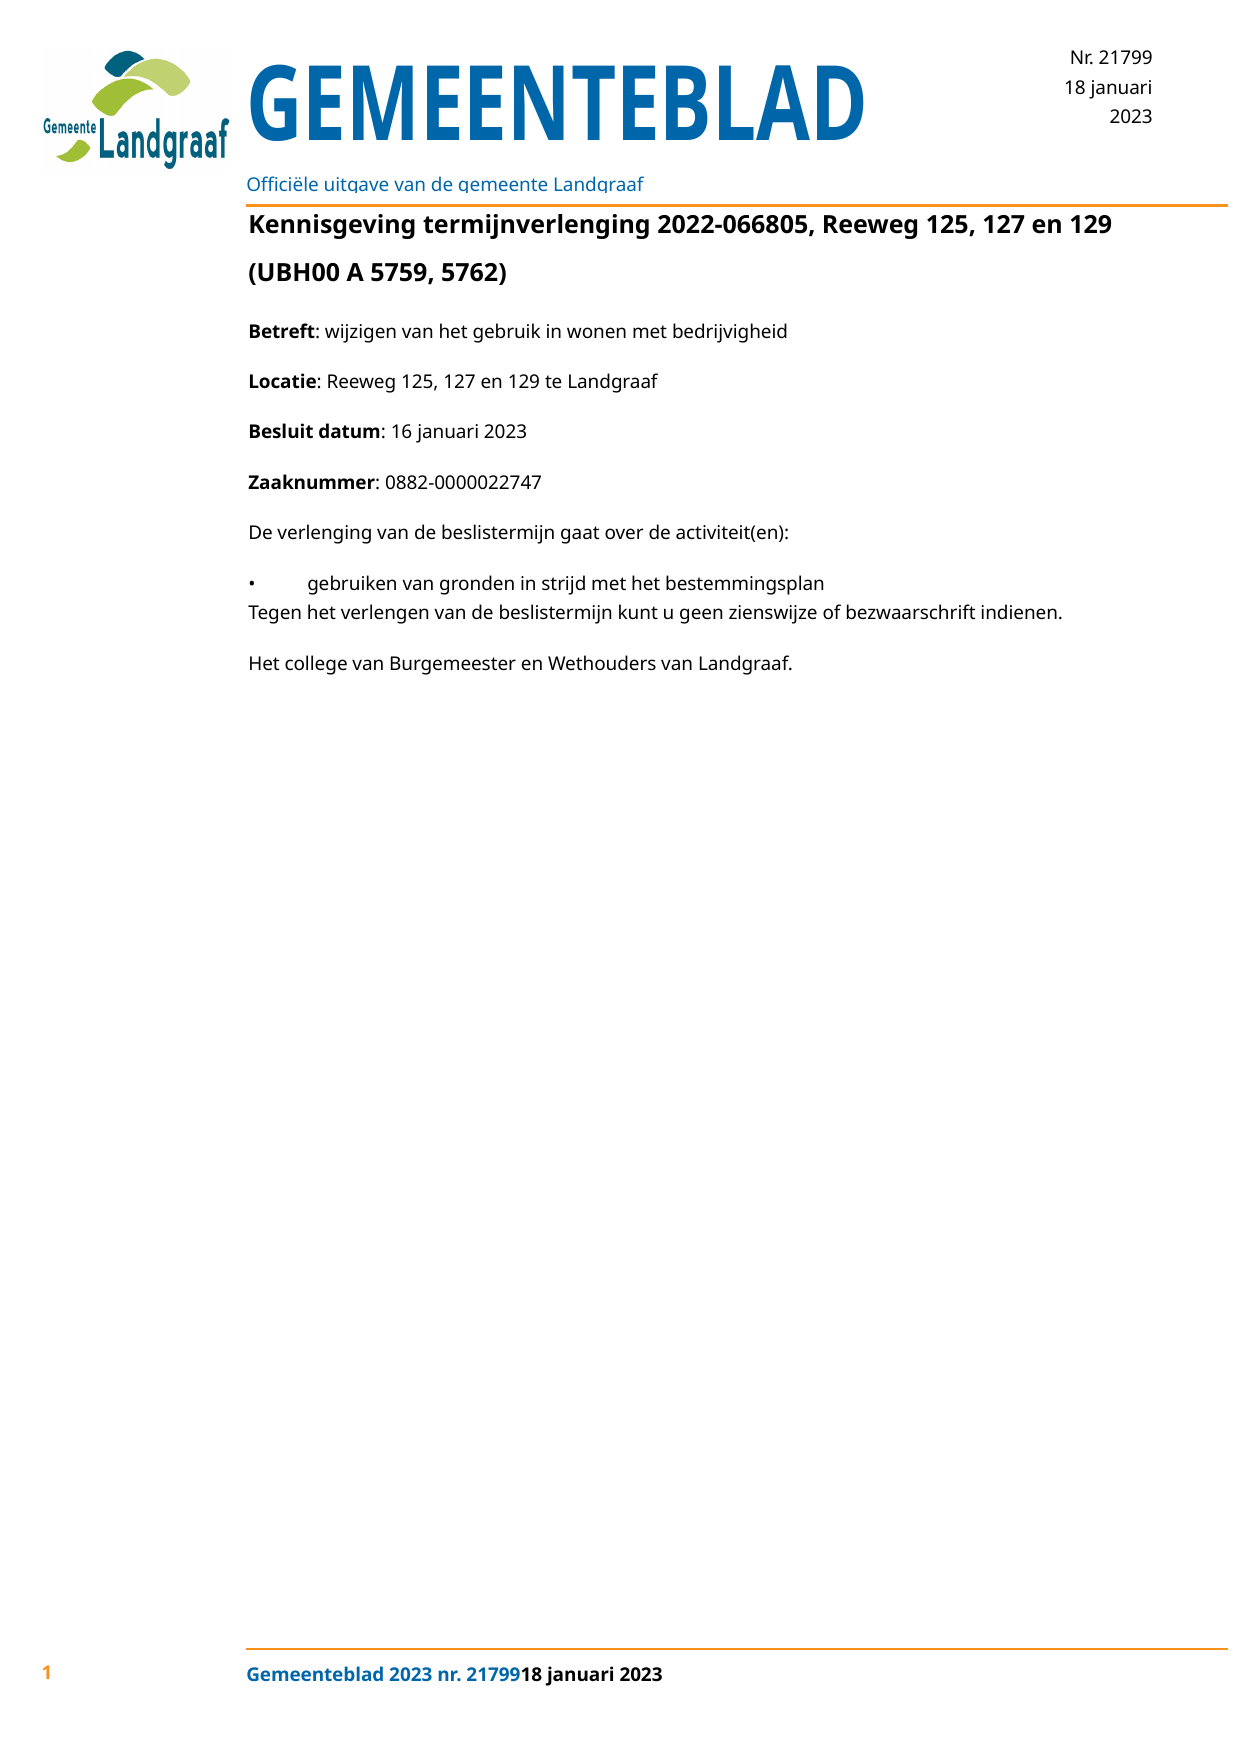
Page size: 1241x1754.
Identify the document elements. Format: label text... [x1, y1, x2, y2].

list gebruiken van gronden in strijd met het bestemmingsplan [248, 570, 1152, 596]
text Betreft: wijzigen van het gebruik in wonen met bedrijvigheid [248, 318, 1152, 344]
picture [41, 47, 231, 172]
text Locatie: Reeweg 125, 127 en 129 te Landgraaf [248, 368, 1152, 394]
text Kennisgeving termijnverlenging 2022-066805, Reeweg 125, 127 en 129 (UBH00 A 5759, 5762) [248, 207, 1152, 288]
text Het college van Burgemeester en Wethouders van Landgraaf. [248, 650, 1152, 676]
text De verlenging van de beslistermijn gaat over de activiteit(en): [248, 519, 1152, 545]
text Zaaknummer: 0882-0000022747 [248, 469, 1152, 495]
text Besluit datum: 16 januari 2023 [248, 419, 1152, 444]
text Tegen het verlengen van de beslistermijn kunt u geen zienswijze of bezwaarschrift indienen. [248, 599, 1152, 625]
